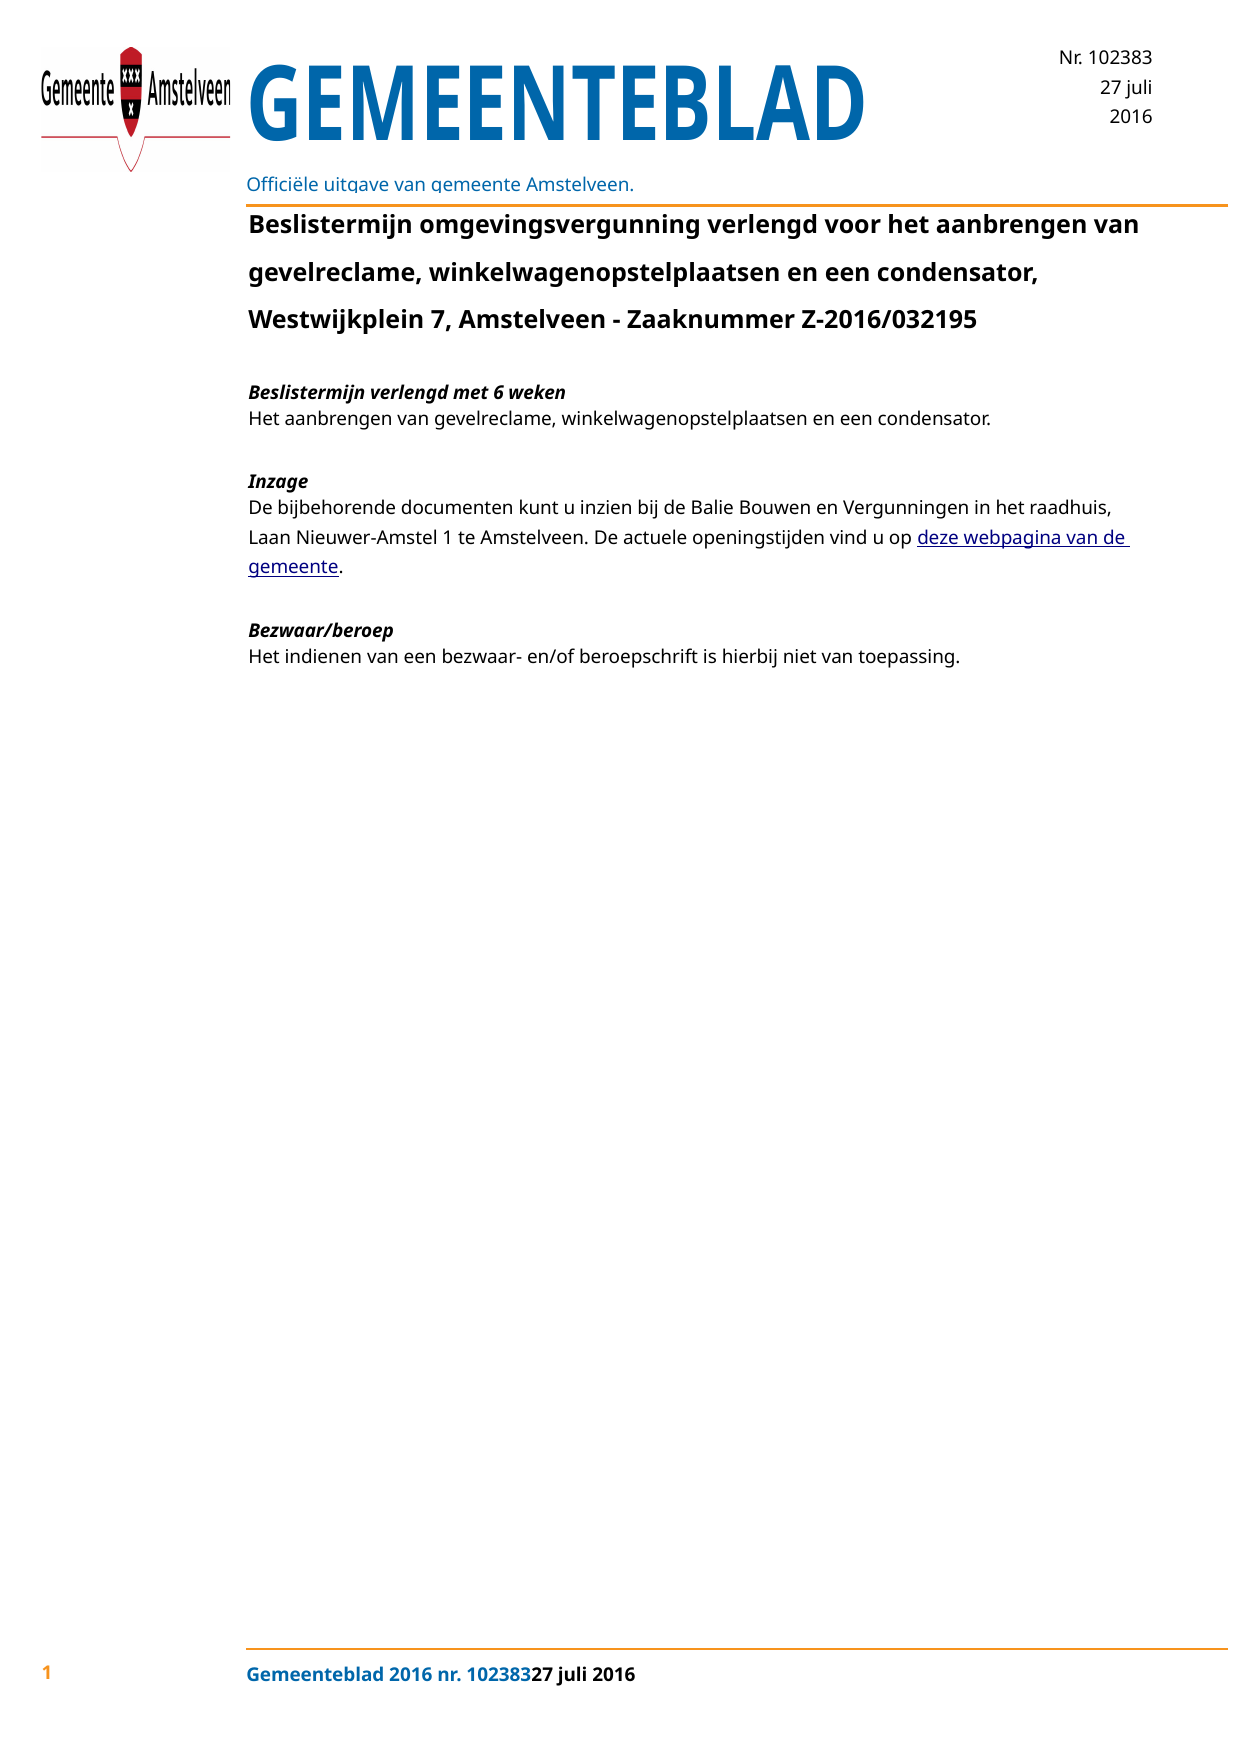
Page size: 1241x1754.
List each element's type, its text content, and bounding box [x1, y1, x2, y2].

text Het indienen van een bezwaar- en/of beroepschrift is hierbij niet van toepassing. [248, 643, 1152, 669]
text Beslistermijn omgevingsvergunning verlengd voor het aanbrengen van gevelreclame, winkelwagenopstelplaatsen en een condensator, Westwijkplein 7, Amstelveen - Zaaknummer Z-2016/032195 [248, 207, 1152, 336]
text Inzage [248, 469, 1152, 494]
text Beslistermijn verlengd met 6 weken [248, 379, 1152, 405]
text Het aanbrengen van gevelreclame, winkelwagenopstelplaatsen en een condensator. [248, 405, 1152, 431]
text De bijbehorende documenten kunt u inzien bij de Balie Bouwen en Vergunningen in het raadhuis, Laan Nieuwer-Amstel 1 te Amstelveen. De actuele openingstijden vind u op deze webpagina van de gemeente. [248, 494, 1152, 579]
picture [41, 47, 231, 172]
text Bezwaar/beroep [248, 618, 1152, 643]
